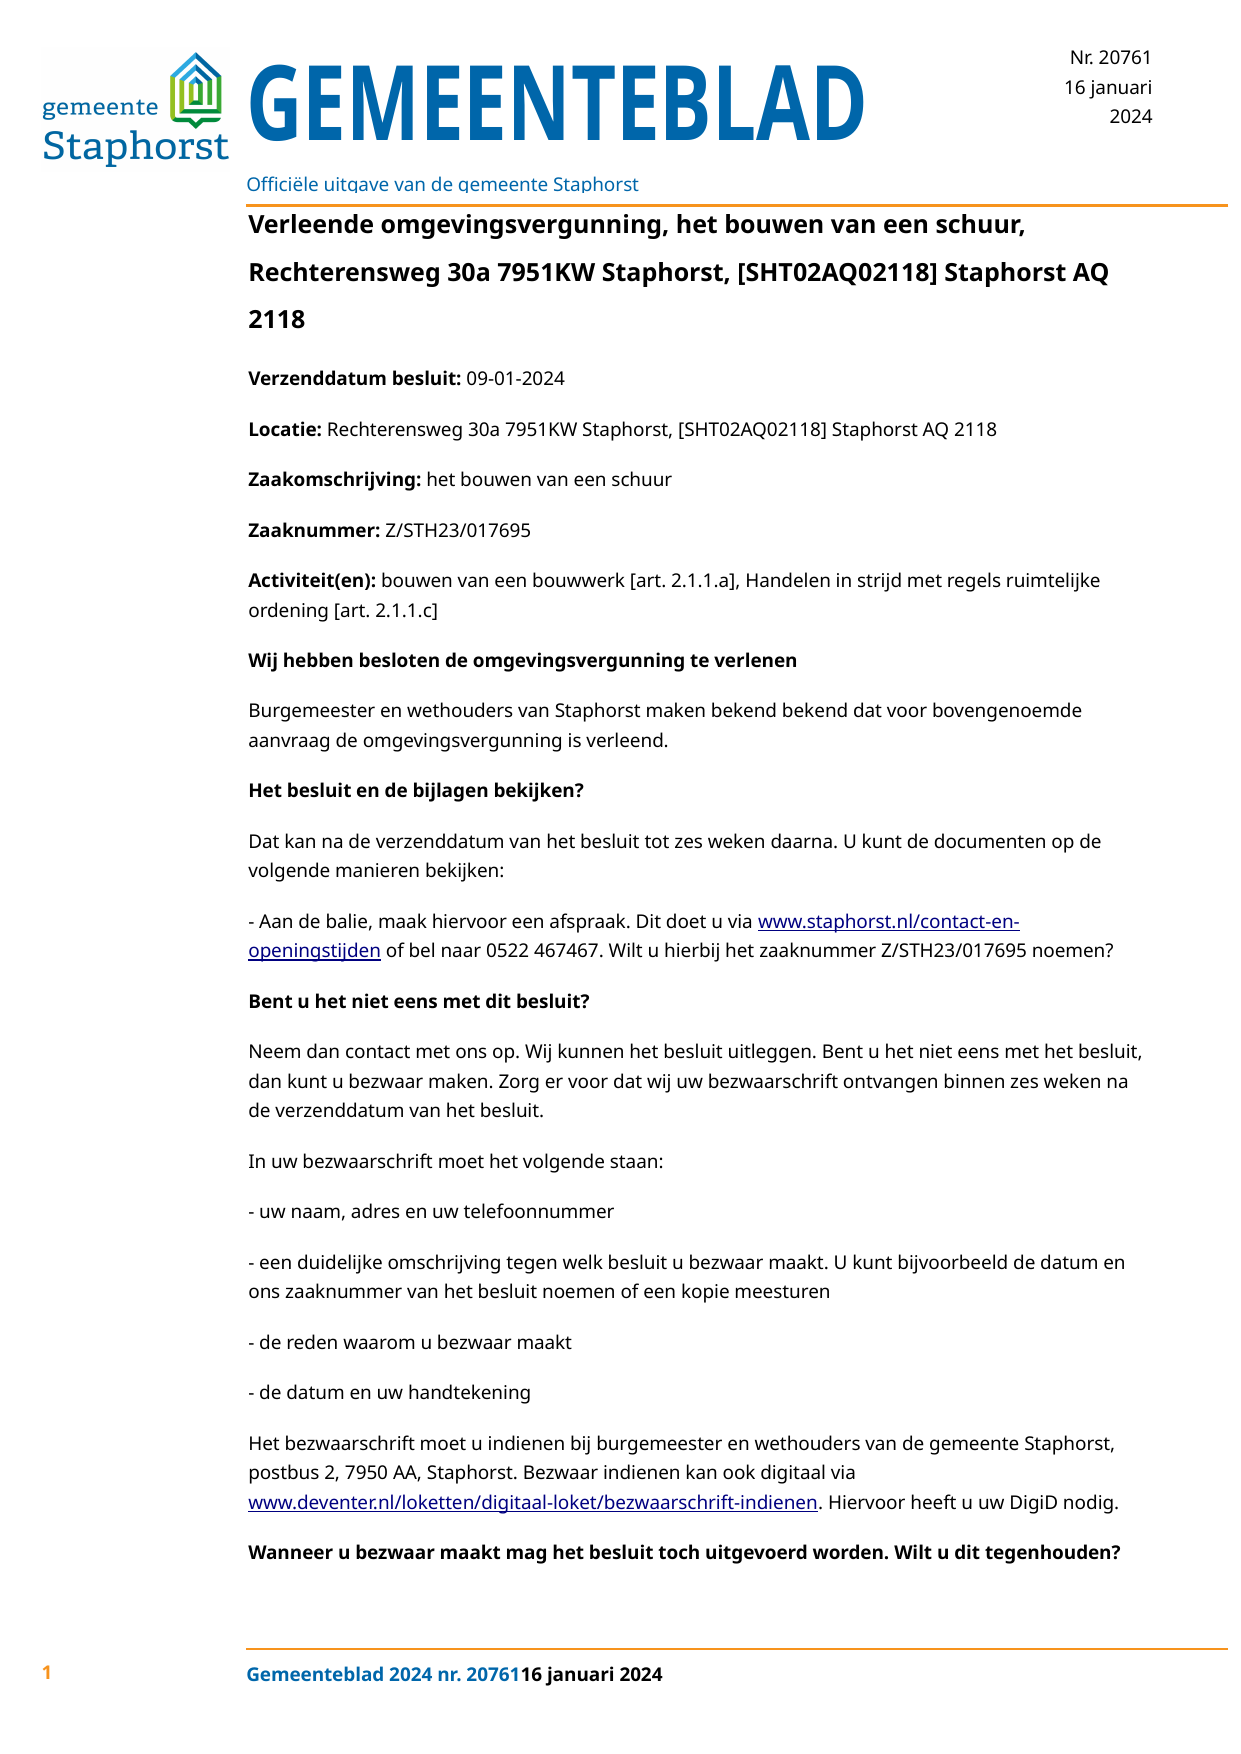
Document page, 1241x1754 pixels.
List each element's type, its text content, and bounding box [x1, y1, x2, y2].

text - de reden waarom u bezwaar maakt [248, 1329, 1152, 1354]
picture [41, 47, 231, 172]
text Wanneer u bezwaar maakt mag het besluit toch uitgevoerd worden. Wilt u dit tegenhouden? [248, 1539, 1152, 1565]
text Burgemeester en wethouders van Staphorst maken bekend bekend dat voor bovengenoemde aanvraag de omgevingsvergunning is verleend. [248, 698, 1152, 753]
text Het besluit en de bijlagen bekijken? [248, 778, 1152, 803]
text Locatie: Rechterensweg 30a 7951KW Staphorst, [SHT02AQ02118] Staphorst AQ 2118 [248, 416, 1152, 442]
text In uw bezwaarschrift moet het volgende staan: [248, 1148, 1152, 1174]
text Zaaknummer: Z/STH23/017695 [248, 517, 1152, 542]
text - de datum en uw handtekening [248, 1379, 1152, 1405]
text Neem dan contact met ons op. Wij kunnen het besluit uitleggen. Bent u het niet eens met het besluit, dan kunt u bezwaar maken. Zorg er voor dat wij uw bezwaarschrift ontvangen binnen zes weken na de verzenddatum van het besluit. [248, 1038, 1152, 1123]
text Verleende omgevingsvergunning, het bouwen van een schuur, Rechterensweg 30a 7951KW Staphorst, [SHT02AQ02118] Staphorst AQ 2118 [248, 207, 1152, 336]
text - uw naam, adres en uw telefoonnummer [248, 1198, 1152, 1224]
text Zaakomschrijving: het bouwen van een schuur [248, 466, 1152, 492]
text Verzenddatum besluit: 09-01-2024 [248, 366, 1152, 391]
text - een duidelijke omschrijving tegen welk besluit u bezwaar maakt. U kunt bijvoorbeeld de datum en ons zaaknummer van het besluit noemen of een kopie meesturen [248, 1249, 1152, 1304]
text Dat kan na de verzenddatum van het besluit tot zes weken daarna. U kunt de documenten op de volgende manieren bekijken: [248, 828, 1152, 883]
text - Aan de balie, maak hiervoor een afspraak. Dit doet u via www.staphorst.nl/contact-en-openingstijden of bel naar 0522 467467. Wilt u hierbij het zaaknummer Z/STH23/017695 noemen? [248, 908, 1152, 963]
text Bent u het niet eens met dit besluit? [248, 988, 1152, 1014]
text Het bezwaarschrift moet u indienen bij burgemeester en wethouders van de gemeente Staphorst, postbus 2, 7950 AA, Staphorst. Bezwaar indienen kan ook digitaal via www.deventer.nl/loketten/digitaal-loket/bezwaarschrift-indienen. Hiervoor heeft u uw DigiD nodig. [248, 1430, 1152, 1514]
text Wij hebben besloten de omgevingsvergunning te verlenen [248, 647, 1152, 673]
text Activiteit(en): bouwen van een bouwwerk [art. 2.1.1.a], Handelen in strijd met regels ruimtelijke ordening [art. 2.1.1.c] [248, 567, 1152, 622]
